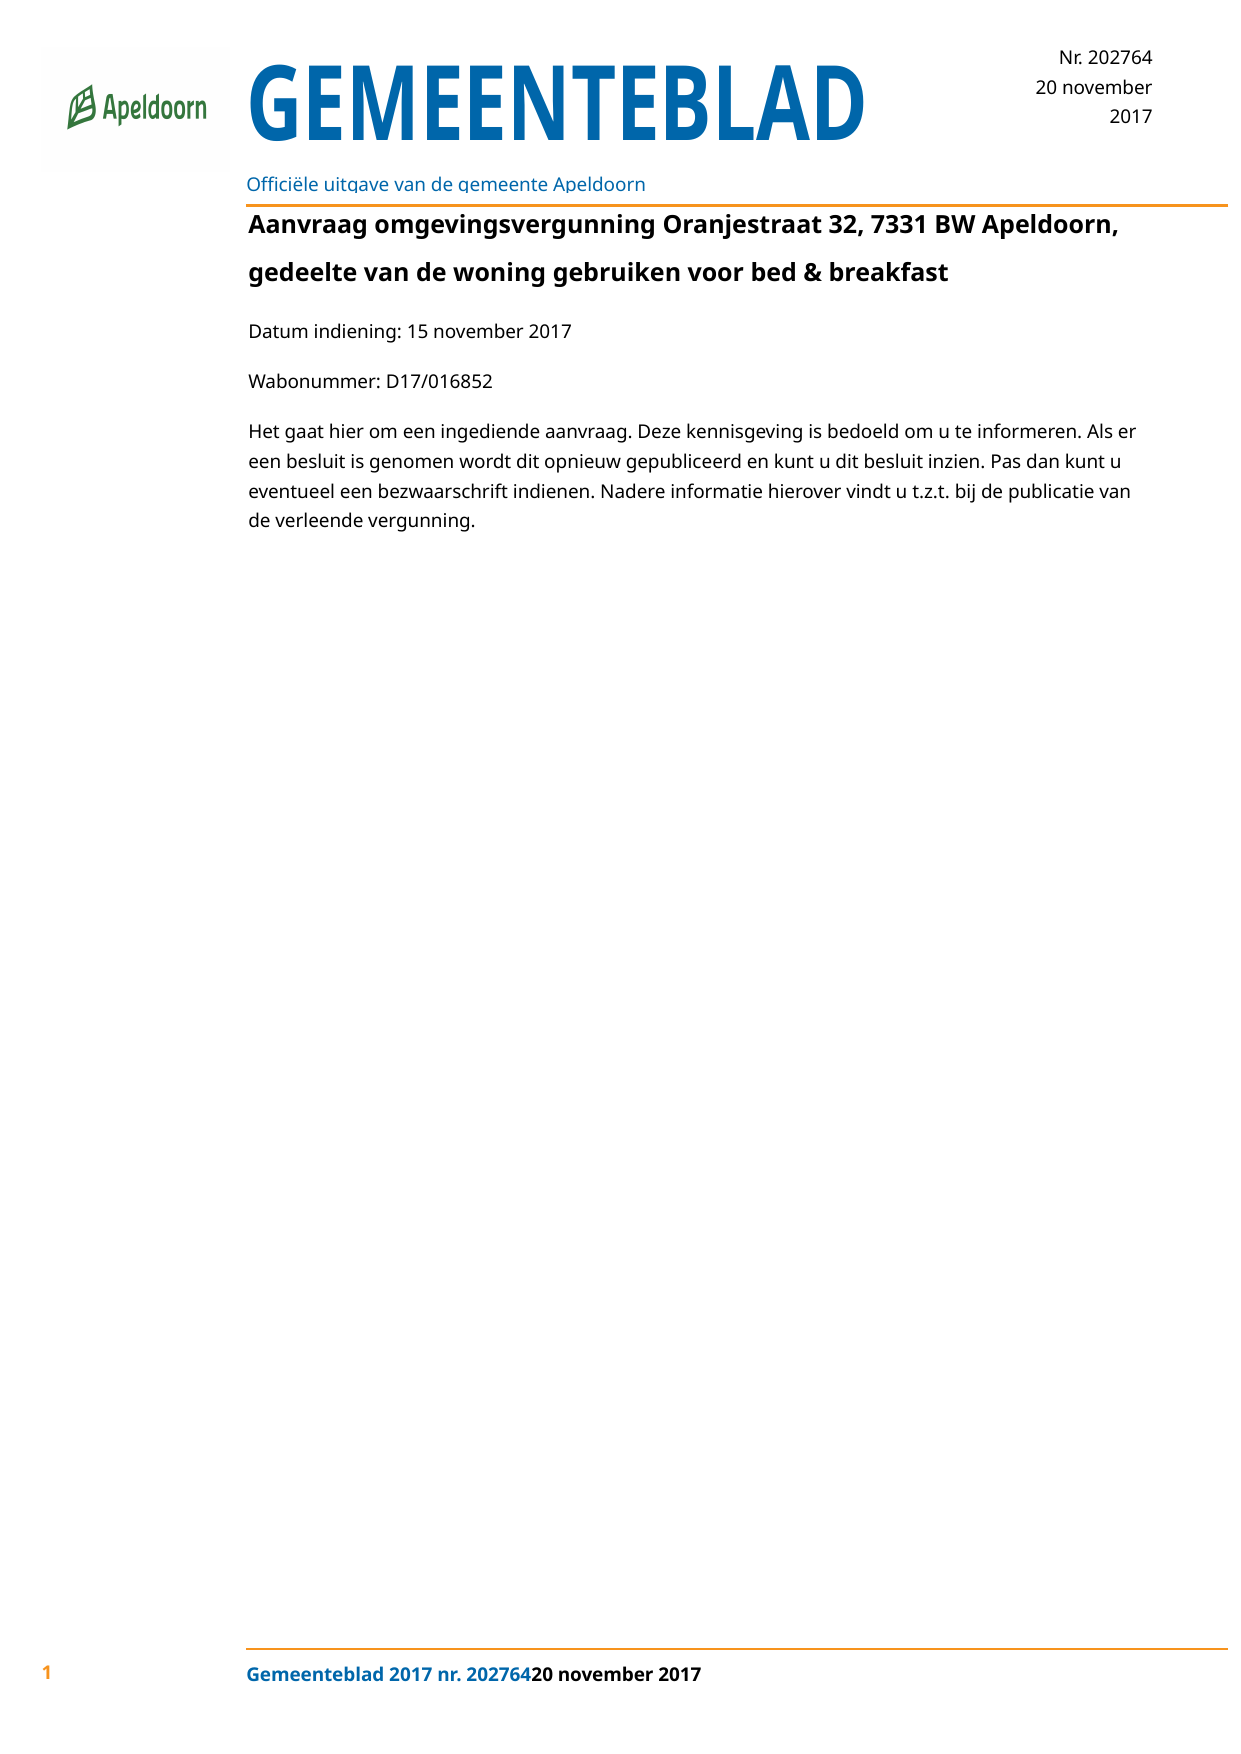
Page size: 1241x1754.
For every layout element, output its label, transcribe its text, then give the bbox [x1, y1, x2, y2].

text Aanvraag omgevingsvergunning Oranjestraat 32, 7331 BW Apeldoorn, gedeelte van de woning gebruiken voor bed & breakfast [248, 207, 1152, 288]
text Datum indiening: 15 november 2017 [248, 318, 1152, 344]
picture [41, 47, 231, 172]
text Wabonummer: D17/016852 [248, 368, 1152, 394]
text Het gaat hier om een ingediende aanvraag. Deze kennisgeving is bedoeld om u te informeren. Als er een besluit is genomen wordt dit opnieuw gepubliceerd en kunt u dit besluit inzien. Pas dan kunt u eventueel een bezwaarschrift indienen. Nadere informatie hierover vindt u t.z.t. bij de publicatie van de verleende vergunning. [248, 419, 1152, 533]
